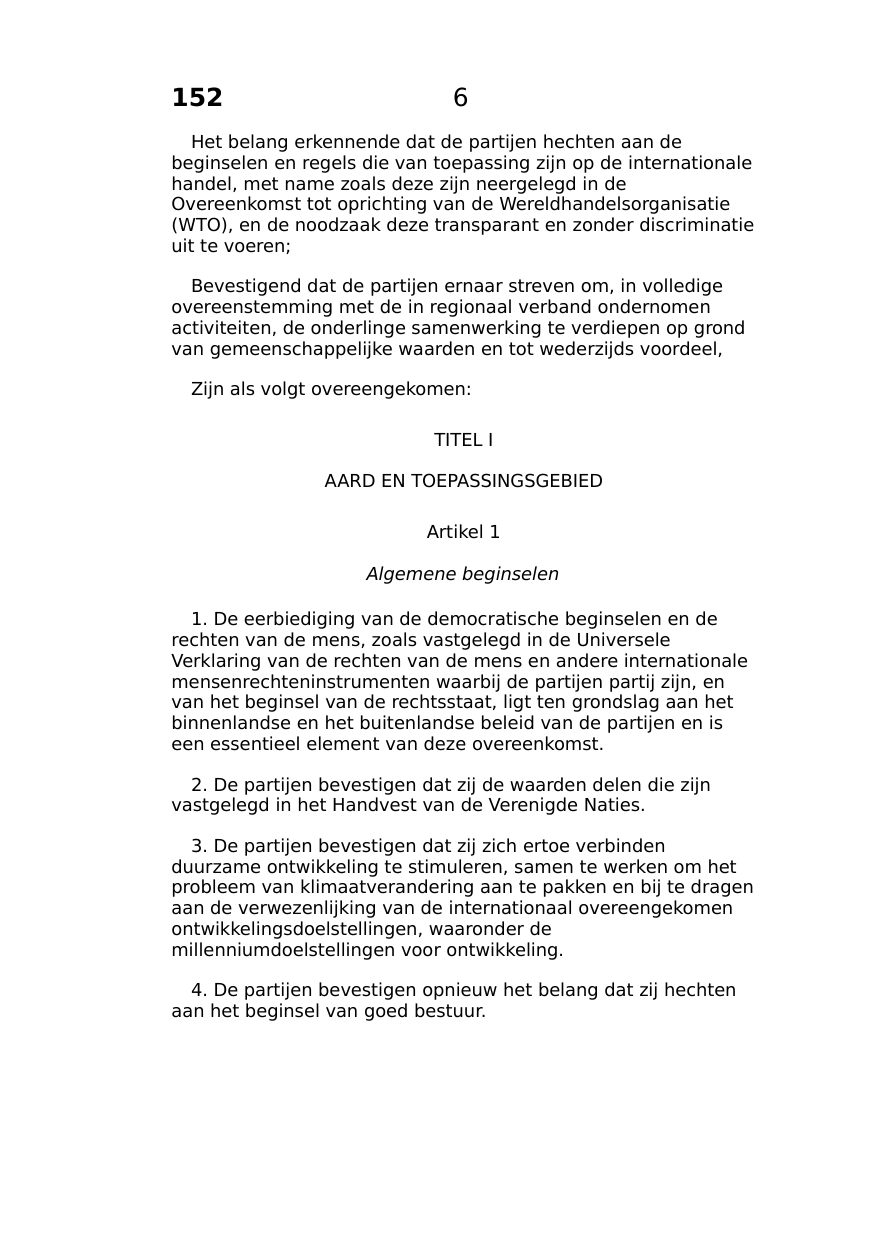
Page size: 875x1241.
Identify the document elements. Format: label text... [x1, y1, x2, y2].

text 1. De eerbiediging van de democratische beginselen en de rechten van de mens, zoals vastgelegd in de Universele Verklaring van de rechten van de mens en andere internationale mensenrechteninstrumenten waarbij de partijen partij zijn, en van het beginsel van de rechtsstaat, ligt ten grondslag aan het binnenlandse en het buitenlandse beleid van de partijen en is een essentieel element van deze overeenkomst. [171, 609, 756, 754]
text Bevestigend dat de partijen ernaar streven om, in volledige overeenstemming met de in regionaal verband ondernomen activiteiten, de onderlinge samenwerking te verdiepen op grond van gemeenschappelijke waarden en tot wederzijds voordeel, [171, 276, 756, 359]
text Zijn als volgt overeengekomen: [171, 379, 756, 400]
text 3. De partijen bevestigen dat zij zich ertoe verbinden duurzame ontwikkeling te stimuleren, samen te werken om het probleem van klimaatverandering aan te pakken en bij te dragen aan de verwezenlijking van de internationaal overeengekomen ontwikkelingsdoelstellingen, waaronder de millenniumdoelstellingen voor ontwikkeling. [171, 836, 756, 960]
text Het belang erkennende dat de partijen hechten aan de beginselen en regels die van toepassing zijn op de internationale handel, met name zoals deze zijn neergelegd in de Overeenkomst tot oprichting van de Wereldhandelsorganisatie (WTO), en de noodzaak deze transparant en zonder discriminatie uit te voeren; [171, 132, 756, 256]
subtitle TITEL I AARD EN TOEPASSINGSGEBIED [171, 430, 756, 492]
subtitle Artikel 1 Algemene beginselen [171, 522, 756, 584]
text 2. De partijen bevestigen dat zij de waarden delen die zijn vastgelegd in het Handvest van de Verenigde Naties. [171, 774, 756, 816]
text 4. De partijen bevestigen opnieuw het belang dat zij hechten aan het beginsel van goed bestuur. [171, 980, 756, 1022]
